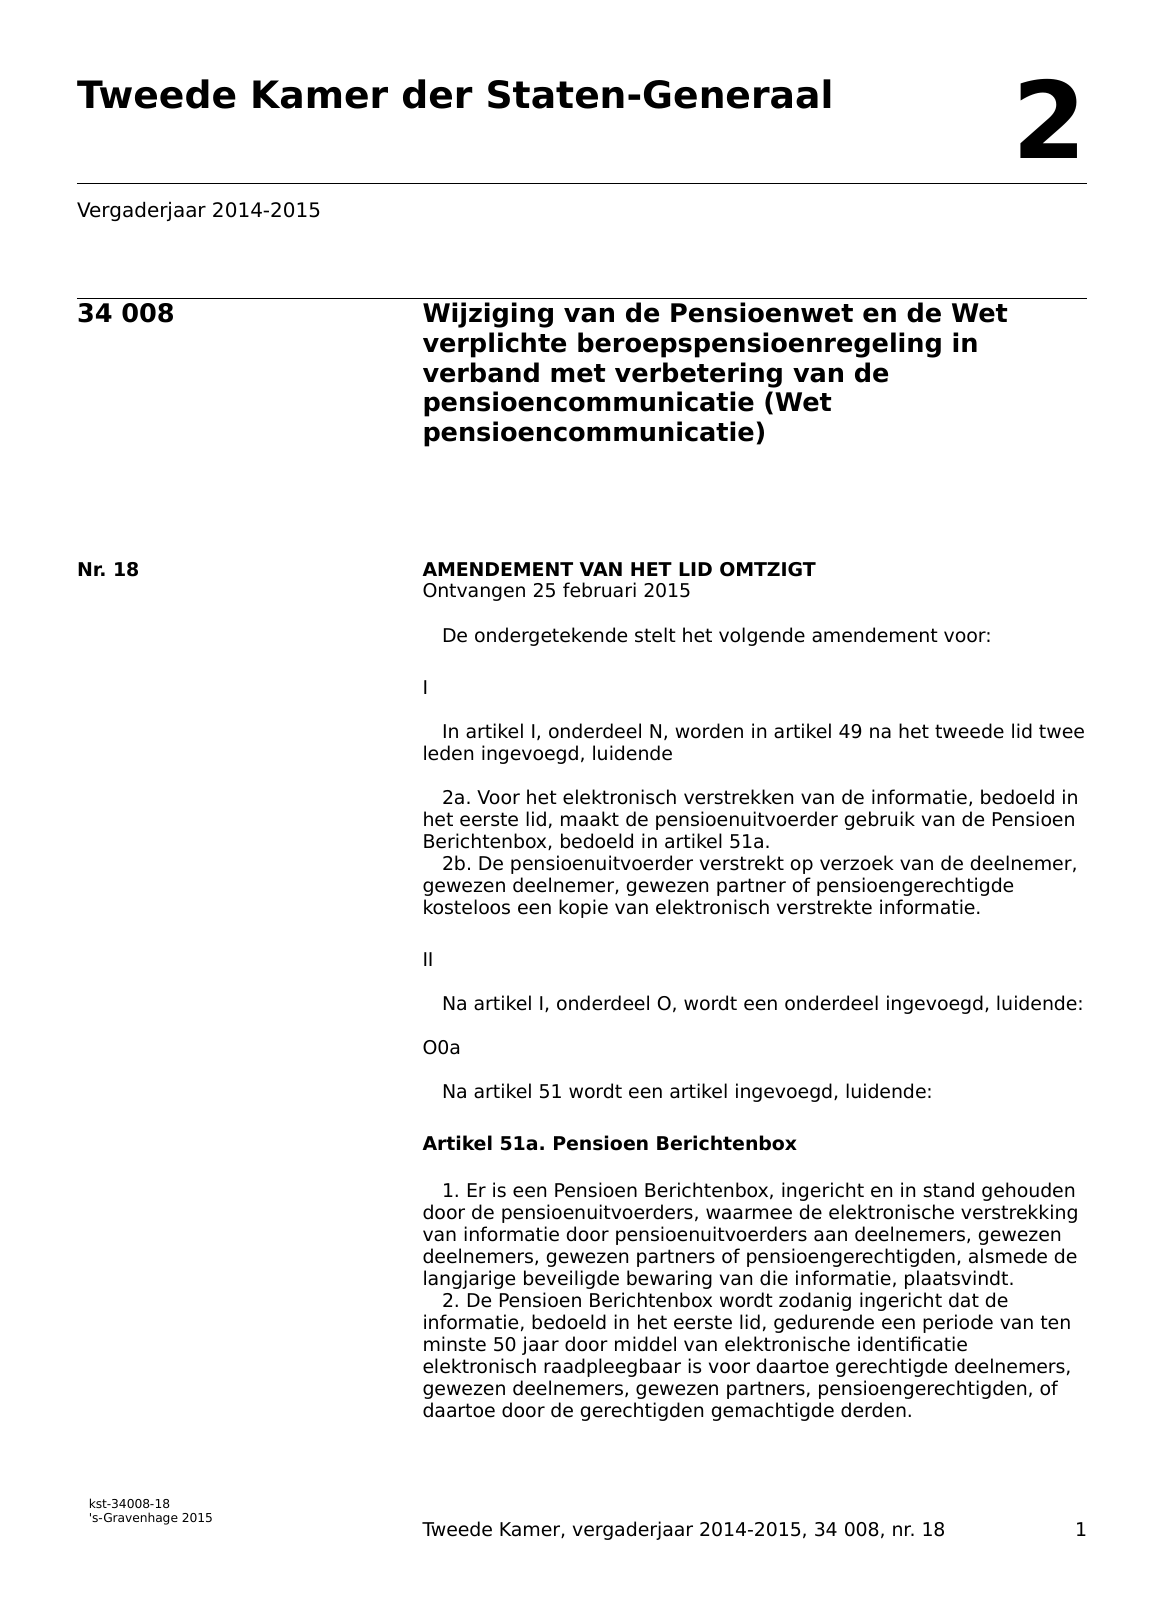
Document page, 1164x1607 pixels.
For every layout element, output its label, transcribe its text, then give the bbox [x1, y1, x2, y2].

text 1. Er is een Pensioen Berichtenbox, ingericht en in stand gehouden door de pensioenuitvoerders, waarmee de elektronische verstrekking van informatie door pensioenuitvoerders aan deelnemers, gewezen deelnemers, gewezen partners of pensioengerechtigden, alsmede de langjarige beveiligde bewaring van die informatie, plaatsvindt. [422, 1180, 1087, 1290]
text kst-34008-18 [88, 1497, 323, 1511]
text Na artikel 51 wordt een artikel ingevoegd, luidende: [422, 1081, 1087, 1103]
table_header Tweede Kamer der Staten-Generaal [77, 59, 886, 183]
text Na artikel I, onderdeel O, wordt een onderdeel ingevoegd, luidende: [422, 993, 1087, 1015]
text De ondergetekende stelt het volgende amendement voor: [422, 624, 1087, 647]
text O0a [422, 1037, 1087, 1059]
text In artikel I, onderdeel N, worden in artikel 49 na het tweede lid twee leden ingevoegd, luidende [422, 721, 1087, 765]
table_header 2 [886, 59, 1087, 183]
text 2a. Voor het elektronisch verstrekken van de informatie, bedoeld in het eerste lid, maakt de pensioenuitvoerder gebruik van de Pensioen Berichtenbox, bedoeld in artikel 51a. [422, 787, 1087, 853]
subtitle Artikel 51a. Pensioen Berichtenbox [422, 1133, 1087, 1155]
text 's-Gravenhage 2015 [88, 1511, 323, 1525]
text 2b. De pensioenuitvoerder verstrekt op verzoek van de deelnemer, gewezen deelnemer, gewezen partner of pensioengerechtigde kosteloos een kopie van elektronisch verstrekte informatie. [422, 853, 1087, 919]
text Ontvangen 25 februari 2015 [422, 580, 1087, 602]
subtitle 34 008 Wijziging van de Pensioenwet en de Wet verplichte beroepspensioenregeling in verband met verbetering van de pensioencommunicatie (Wet pensioencommunicatie) [77, 299, 1087, 447]
subtitle I [422, 677, 1087, 698]
table_cell Vergaderjaar 2014-2015 [77, 184, 1087, 298]
subtitle Nr. 18 AMENDEMENT VAN HET LID OMTZIGT [77, 558, 1087, 580]
subtitle II [422, 949, 1087, 971]
text 2. De Pensioen Berichtenbox wordt zodanig ingericht dat de informatie, bedoeld in het eerste lid, gedurende een periode van ten minste 50 jaar door middel van elektronische identificatie elektronisch raadpleegbaar is voor daartoe gerechtigde deelnemers, gewezen deelnemers, gewezen partners, pensioengerechtigden, of daartoe door de gerechtigden gemachtigde derden. [422, 1290, 1087, 1422]
